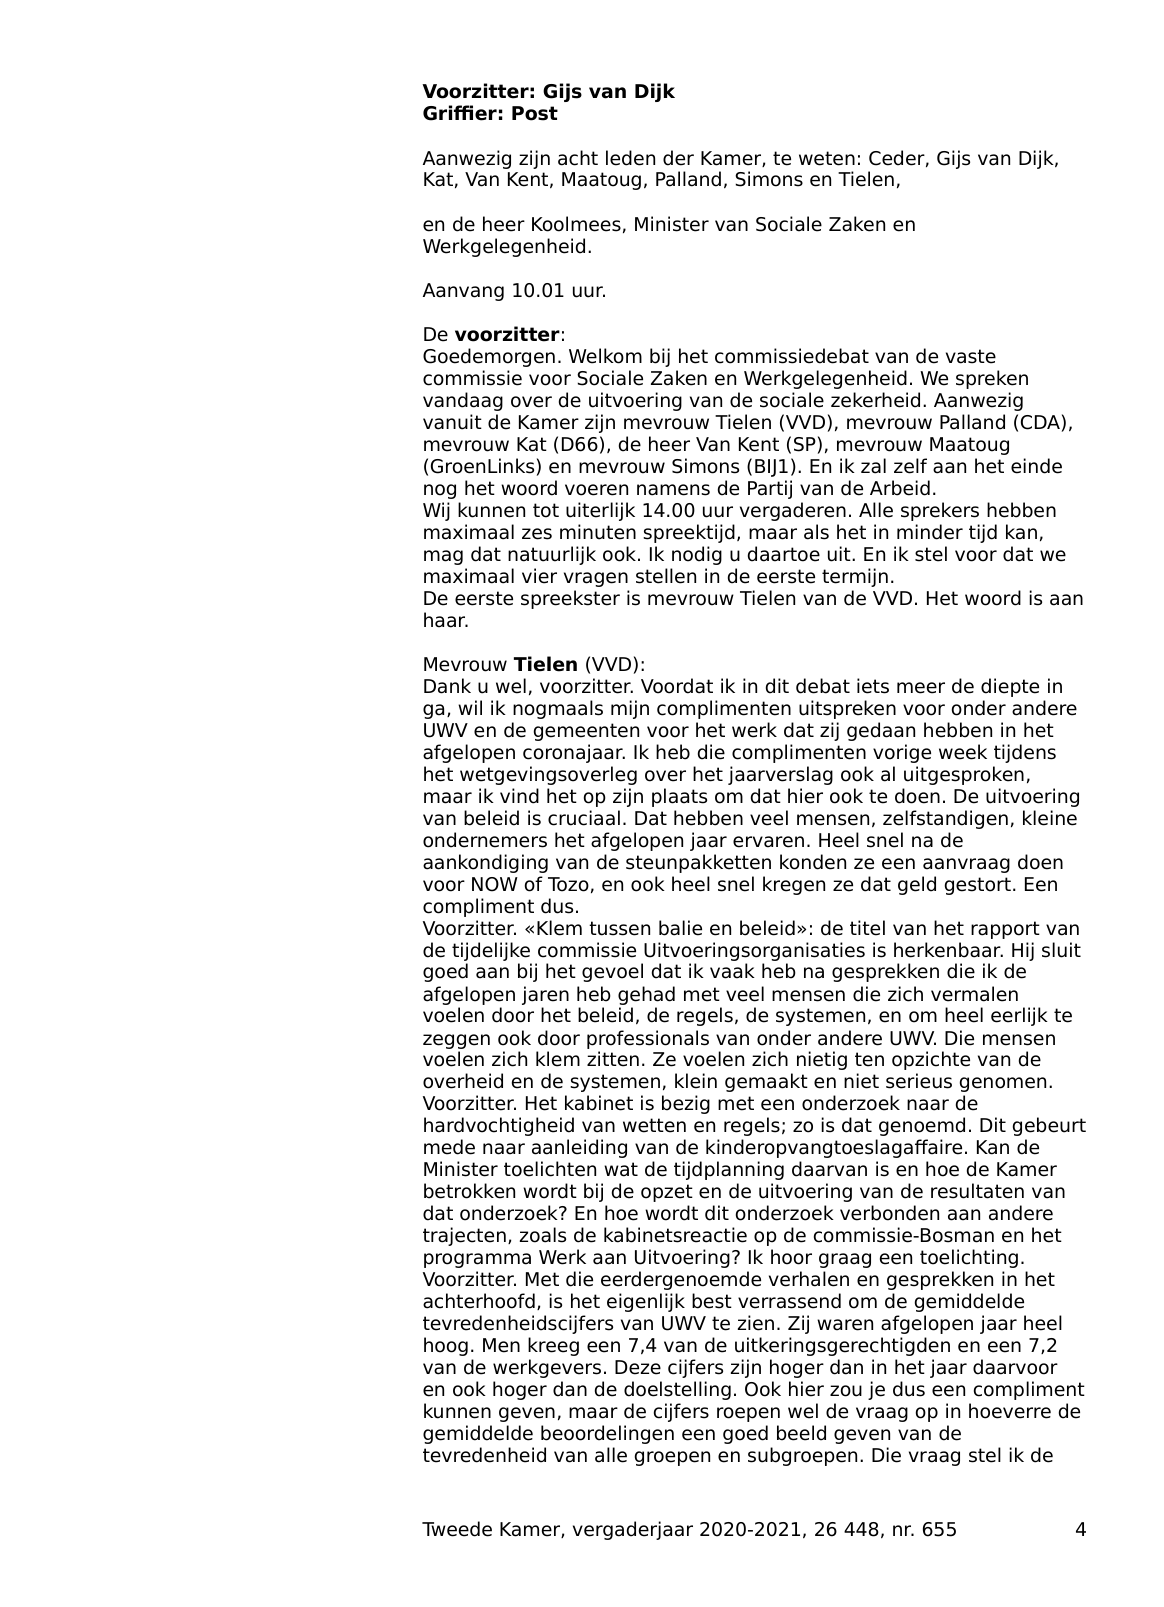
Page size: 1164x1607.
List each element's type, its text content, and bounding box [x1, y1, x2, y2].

text Griffier: Post [422, 103, 1087, 125]
text Dank u wel, voorzitter. Voordat ik in dit debat iets meer de diepte in ga, wil ik nogmaals mijn complimenten uitspreken voor onder andere UWV en de gemeenten voor het werk dat zij gedaan hebben in het afgelopen coronajaar. Ik heb die complimenten vorige week tijdens het wetgevingsoverleg over het jaarverslag ook al uitgesproken, maar ik vind het op zijn plaats om dat hier ook te doen. De uitvoering van beleid is cruciaal. Dat hebben veel mensen, zelfstandigen, kleine ondernemers het afgelopen jaar ervaren. Heel snel na de aankondiging van de steunpakketten konden ze een aanvraag doen voor NOW of Tozo, en ook heel snel kregen ze dat geld gestort. Een compliment dus. [422, 676, 1087, 917]
text Aanvang 10.01 uur. [422, 280, 1087, 302]
text en de heer Koolmees, Minister van Sociale Zaken en Werkgelegenheid. [422, 213, 1087, 257]
text Goedemorgen. Welkom bij het commissiedebat van de vaste commissie voor Sociale Zaken en Werkgelegenheid. We spreken vandaag over de uitvoering van de sociale zekerheid. Aanwezig vanuit de Kamer zijn mevrouw Tielen (VVD), mevrouw Palland (CDA), mevrouw Kat (D66), de heer Van Kent (SP), mevrouw Maatoug (GroenLinks) en mevrouw Simons (BIJ1). En ik zal zelf aan het einde nog het woord voeren namens de Partij van de Arbeid. [422, 346, 1087, 500]
text Voorzitter. «Klem tussen balie en beleid»: de titel van het rapport van de tijdelijke commissie Uitvoeringsorganisaties is herkenbaar. Hij sluit goed aan bij het gevoel dat ik vaak heb na gesprekken die ik de afgelopen jaren heb gehad met veel mensen die zich vermalen voelen door het beleid, de regels, de systemen, en om heel eerlijk te zeggen ook door professionals van onder andere UWV. Die mensen voelen zich klem zitten. Ze voelen zich nietig ten opzichte van de overheid en de systemen, klein gemaakt en niet serieus genomen. [422, 917, 1087, 1093]
text Aanwezig zijn acht leden der Kamer, te weten: Ceder, Gijs van Dijk, Kat, Van Kent, Maatoug, Palland, Simons en Tielen, [422, 147, 1087, 191]
text De eerste spreekster is mevrouw Tielen van de VVD. Het woord is aan haar. [422, 588, 1087, 632]
text Wij kunnen tot uiterlijk 14.00 uur vergaderen. Alle sprekers hebben maximaal zes minuten spreektijd, maar als het in minder tijd kan, mag dat natuurlijk ook. Ik nodig u daartoe uit. En ik stel voor dat we maximaal vier vragen stellen in de eerste termijn. [422, 500, 1087, 588]
text De voorzitter: [422, 324, 1087, 346]
text Voorzitter: Gijs van Dijk [422, 81, 1087, 103]
text Voorzitter. Met die eerdergenoemde verhalen en gesprekken in het achterhoofd, is het eigenlijk best verrassend om de gemiddelde tevredenheidscijfers van UWV te zien. Zij waren afgelopen jaar heel hoog. Men kreeg een 7,4 van de uitkeringsgerechtigden en een 7,2 van de werkgevers. Deze cijfers zijn hoger dan in het jaar daarvoor en ook hoger dan de doelstelling. Ook hier zou je dus een compliment kunnen geven, maar de cijfers roepen wel de vraag op in hoeverre de gemiddelde beoordelingen een goed beeld geven van de tevredenheid van alle groepen en subgroepen. Die vraag stel ik de [422, 1269, 1087, 1467]
text Mevrouw Tielen (VVD): [422, 654, 1087, 676]
text Voorzitter. Het kabinet is bezig met een onderzoek naar de hardvochtigheid van wetten en regels; zo is dat genoemd. Dit gebeurt mede naar aanleiding van de kinderopvangtoeslagaffaire. Kan de Minister toelichten wat de tijdplanning daarvan is en hoe de Kamer betrokken wordt bij de opzet en de uitvoering van de resultaten van dat onderzoek? En hoe wordt dit onderzoek verbonden aan andere trajecten, zoals de kabinetsreactie op de commissie-Bosman en het programma Werk aan Uitvoering? Ik hoor graag een toelichting. [422, 1093, 1087, 1269]
